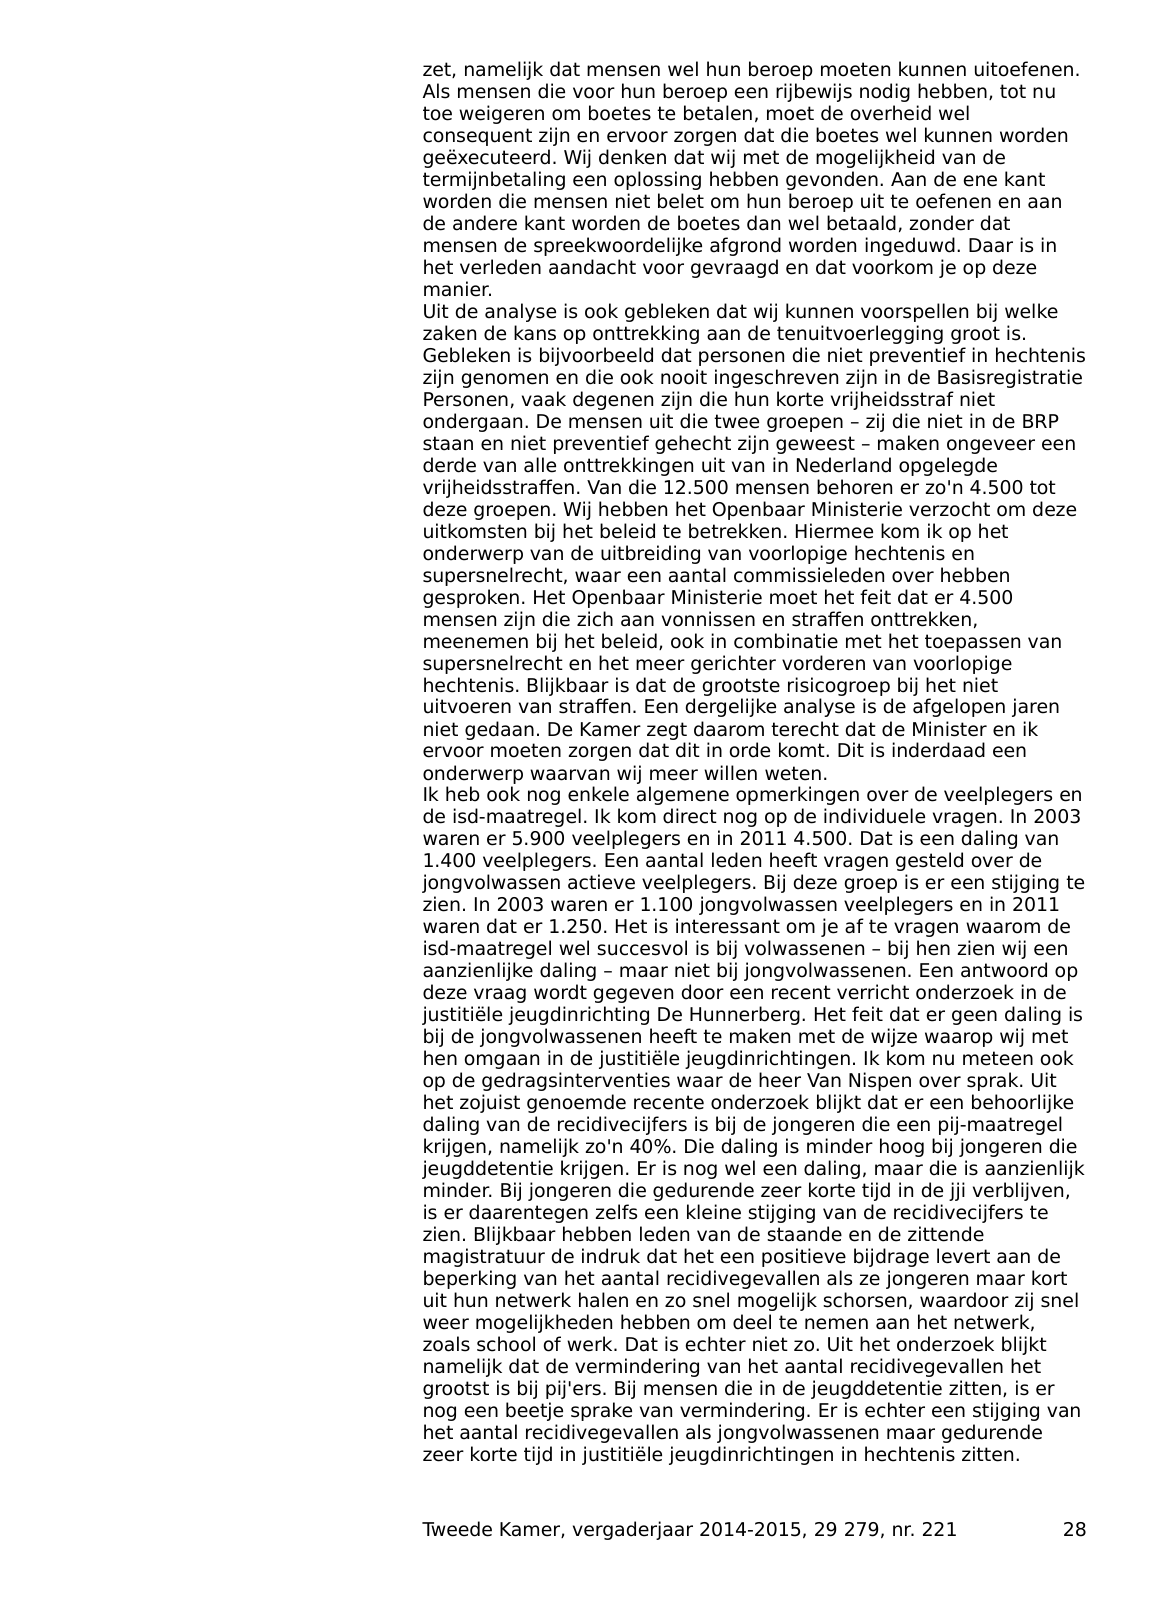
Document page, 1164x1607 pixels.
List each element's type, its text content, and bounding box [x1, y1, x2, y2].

text zet, namelijk dat mensen wel hun beroep moeten kunnen uitoefenen. Als mensen die voor hun beroep een rijbewijs nodig hebben, tot nu toe weigeren om boetes te betalen, moet de overheid wel consequent zijn en ervoor zorgen dat die boetes wel kunnen worden geëxecuteerd. Wij denken dat wij met de mogelijkheid van de termijnbetaling een oplossing hebben gevonden. Aan de ene kant worden die mensen niet belet om hun beroep uit te oefenen en aan de andere kant worden de boetes dan wel betaald, zonder dat mensen de spreekwoordelijke afgrond worden ingeduwd. Daar is in het verleden aandacht voor gevraagd en dat voorkom je op deze manier. [422, 59, 1087, 301]
text Ik heb ook nog enkele algemene opmerkingen over de veelplegers en de isd-maatregel. Ik kom direct nog op de individuele vragen. In 2003 waren er 5.900 veelplegers en in 2011 4.500. Dat is een daling van 1.400 veelplegers. Een aantal leden heeft vragen gesteld over de jongvolwassen actieve veelplegers. Bij deze groep is er een stijging te zien. In 2003 waren er 1.100 jongvolwassen veelplegers en in 2011 waren dat er 1.250. Het is interessant om je af te vragen waarom de isd-maatregel wel succesvol is bij volwassenen – bij hen zien wij een aanzienlijke daling – maar niet bij jongvolwassenen. Een antwoord op deze vraag wordt gegeven door een recent verricht onderzoek in de justitiële jeugdinrichting De Hunnerberg. Het feit dat er geen daling is bij de jongvolwassenen heeft te maken met de wijze waarop wij met hen omgaan in de justitiële jeugdinrichtingen. Ik kom nu meteen ook op de gedragsinterventies waar de heer Van Nispen over sprak. Uit het zojuist genoemde recente onderzoek blijkt dat er een behoorlijke daling van de recidivecijfers is bij de jongeren die een pij-maatregel krijgen, namelijk zo'n 40%. Die daling is minder hoog bij jongeren die jeugddetentie krijgen. Er is nog wel een daling, maar die is aanzienlijk minder. Bij jongeren die gedurende zeer korte tijd in de jji verblijven, is er daarentegen zelfs een kleine stijging van de recidivecijfers te zien. Blijkbaar hebben leden van de staande en de zittende magistratuur de indruk dat het een positieve bijdrage levert aan de beperking van het aantal recidivegevallen als ze jongeren maar kort uit hun netwerk halen en zo snel mogelijk schorsen, waardoor zij snel weer mogelijkheden hebben om deel te nemen aan het netwerk, zoals school of werk. Dat is echter niet zo. Uit het onderzoek blijkt namelijk dat de vermindering van het aantal recidivegevallen het grootst is bij pij'ers. Bij mensen die in de jeugddetentie zitten, is er nog een beetje sprake van vermindering. Er is echter een stijging van het aantal recidivegevallen als jongvolwassenen maar gedurende zeer korte tijd in justitiële jeugdinrichtingen in hechtenis zitten. [422, 784, 1087, 1466]
text Uit de analyse is ook gebleken dat wij kunnen voorspellen bij welke zaken de kans op onttrekking aan de tenuitvoerlegging groot is. Gebleken is bijvoorbeeld dat personen die niet preventief in hechtenis zijn genomen en die ook nooit ingeschreven zijn in de Basisregistratie Personen, vaak degenen zijn die hun korte vrijheidsstraf niet ondergaan. De mensen uit die twee groepen – zij die niet in de BRP staan en niet preventief gehecht zijn geweest – maken ongeveer een derde van alle onttrekkingen uit van in Nederland opgelegde vrijheidsstraffen. Van die 12.500 mensen behoren er zo'n 4.500 tot deze groepen. Wij hebben het Openbaar Ministerie verzocht om deze uitkomsten bij het beleid te betrekken. Hiermee kom ik op het onderwerp van de uitbreiding van voorlopige hechtenis en supersnelrecht, waar een aantal commissieleden over hebben gesproken. Het Openbaar Ministerie moet het feit dat er 4.500 mensen zijn die zich aan vonnissen en straffen onttrekken, meenemen bij het beleid, ook in combinatie met het toepassen van supersnelrecht en het meer gerichter vorderen van voorlopige hechtenis. Blijkbaar is dat de grootste risicogroep bij het niet uitvoeren van straffen. Een dergelijke analyse is de afgelopen jaren niet gedaan. De Kamer zegt daarom terecht dat de Minister en ik ervoor moeten zorgen dat dit in orde komt. Dit is inderdaad een onderwerp waarvan wij meer willen weten. [422, 301, 1087, 784]
